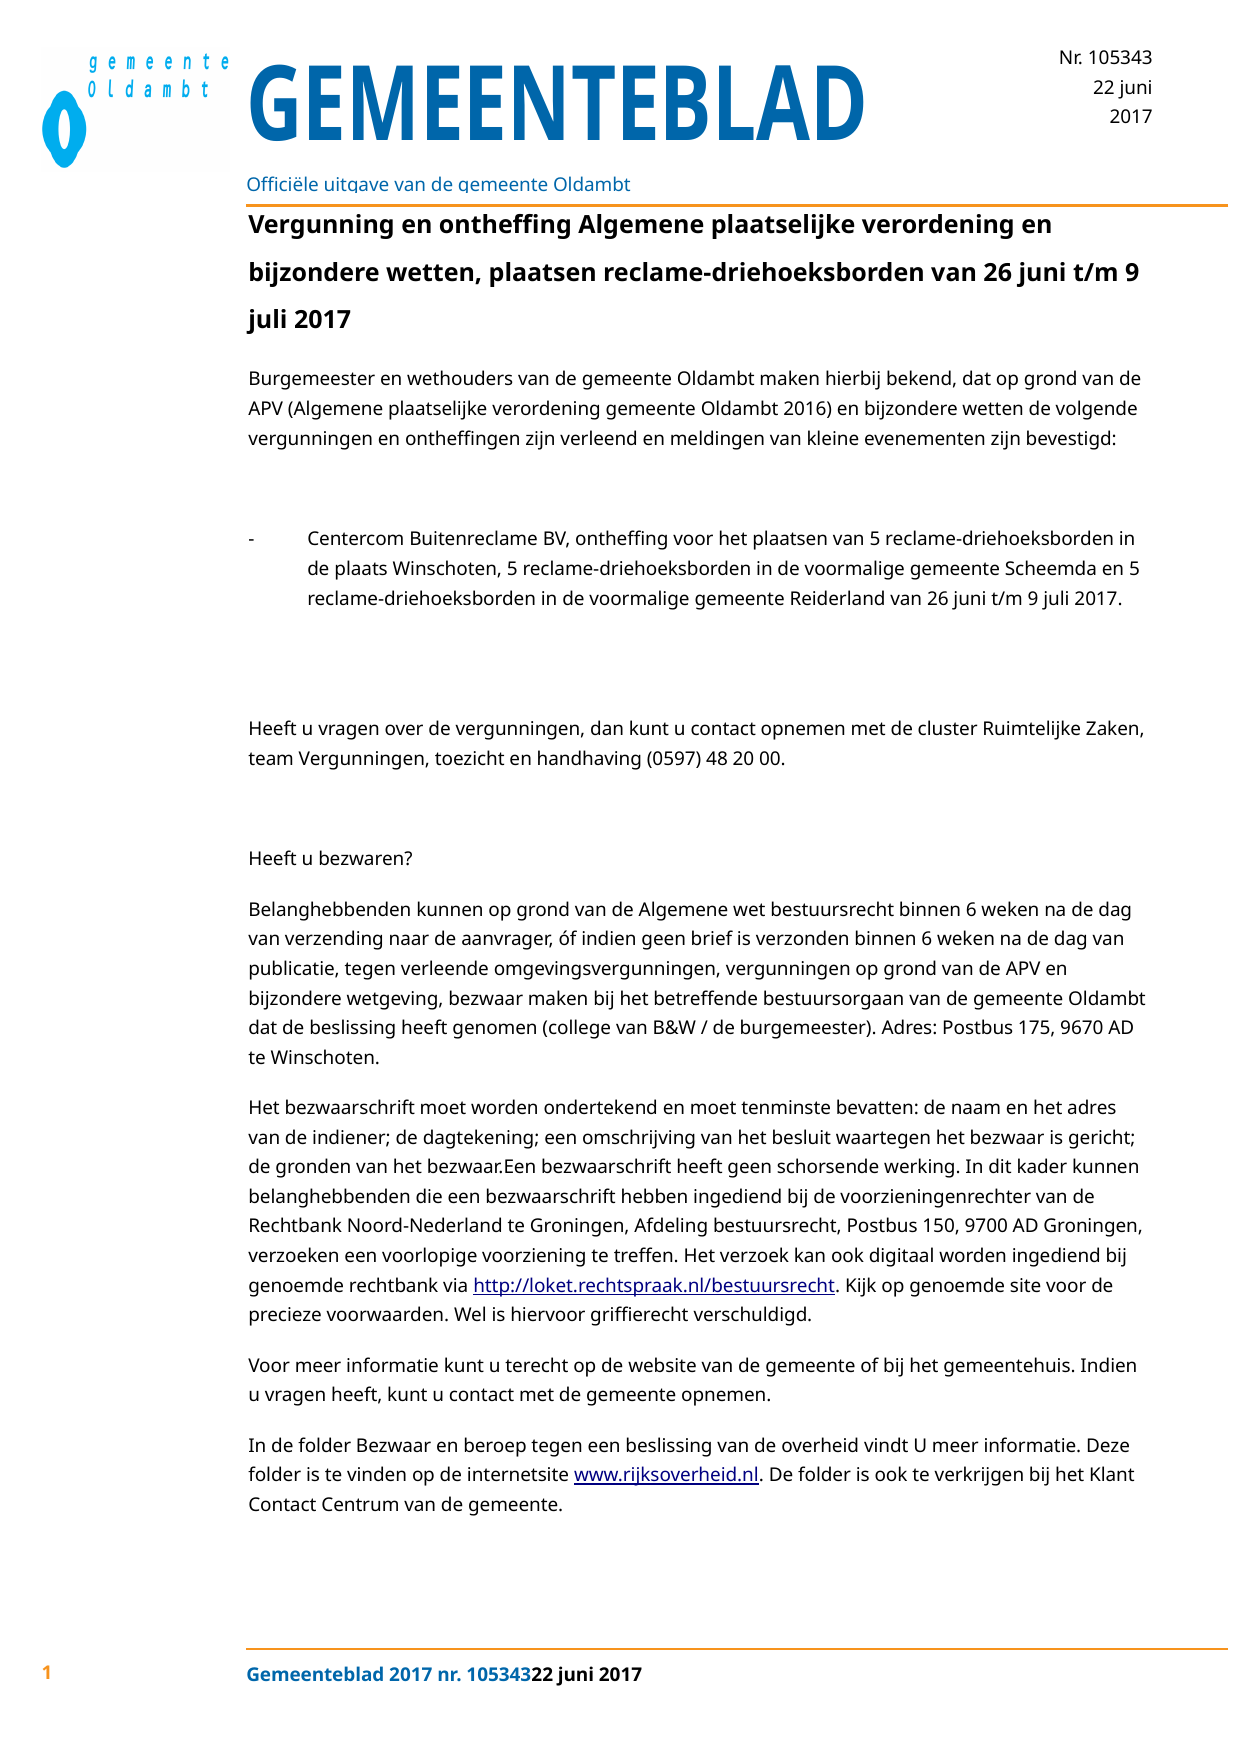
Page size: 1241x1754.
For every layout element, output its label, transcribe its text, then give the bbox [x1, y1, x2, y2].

text Voor meer informatie kunt u terecht op de website van de gemeente of bij het gemeentehuis. Indien u vragen heeft, kunt u contact met de gemeente opnemen. [248, 1352, 1152, 1407]
text Heeft u vragen over de vergunningen, dan kunt u contact opnemen met de cluster Ruimtelijke Zaken, team Vergunningen, toezicht en handhaving (0597) 48 20 00. [248, 715, 1152, 770]
text Heeft u bezwaren? [248, 846, 1152, 871]
list Centercom Buitenreclame BV, ontheffing voor het plaatsen van 5 reclame-driehoeksborden in de plaats Winschoten, 5 reclame-driehoeksborden in de voormalige gemeente Scheemda en 5 reclame-driehoeksborden in de voormalige gemeente Reiderland van 26 juni t/m 9 juli 2017. [248, 526, 1152, 610]
text Belanghebbenden kunnen op grond van de Algemene wet bestuursrecht binnen 6 weken na de dag van verzending naar de aanvrager, óf indien geen brief is verzonden binnen 6 weken na de dag van publicatie, tegen verleende omgevingsvergunningen, vergunningen op grond van de APV en bijzondere wetgeving, bezwaar maken bij het betreffende bestuursorgaan van de gemeente Oldambt dat de beslissing heeft genomen (college van B&W / de burgemeester). Adres: Postbus 175, 9670 AD te Winschoten. [248, 896, 1152, 1069]
text Het bezwaarschrift moet worden ondertekend en moet tenminste bevatten: de naam en het adres van de indiener; de dagtekening; een omschrijving van het besluit waartegen het bezwaar is gericht; de gronden van het bezwaar.Een bezwaarschrift heeft geen schorsende werking. In dit kader kunnen belanghebbenden die een bezwaarschrift hebben ingediend bij de voorzieningenrechter van de Rechtbank Noord-Nederland te Groningen, Afdeling bestuursrecht, Postbus 150, 9700 AD Groningen, verzoeken een voorlopige voorziening te treffen. Het verzoek kan ook digitaal worden ingediend bij genoemde rechtbank via http://loket.rechtspraak.nl/bestuursrecht. Kijk op genoemde site voor de precieze voorwaarden. Wel is hiervoor griffierecht verschuldigd. [248, 1094, 1152, 1327]
picture [41, 47, 231, 172]
text Vergunning en ontheffing Algemene plaatselijke verordening en bijzondere wetten, plaatsen reclame-driehoeksborden van 26 juni t/m 9 juli 2017 [248, 207, 1152, 336]
text Burgemeester en wethouders van de gemeente Oldambt maken hierbij bekend, dat op grond van de APV (Algemene plaatselijke verordening gemeente Oldambt 2016) en bijzondere wetten de volgende vergunningen en ontheffingen zijn verleend en meldingen van kleine evenementen zijn bevestigd: [248, 366, 1152, 450]
text In de folder Bezwaar en beroep tegen een beslissing van de overheid vindt U meer informatie. Deze folder is te vinden op de internetsite www.rijksoverheid.nl. De folder is ook te verkrijgen bij het Klant Contact Centrum van de gemeente. [248, 1432, 1152, 1517]
